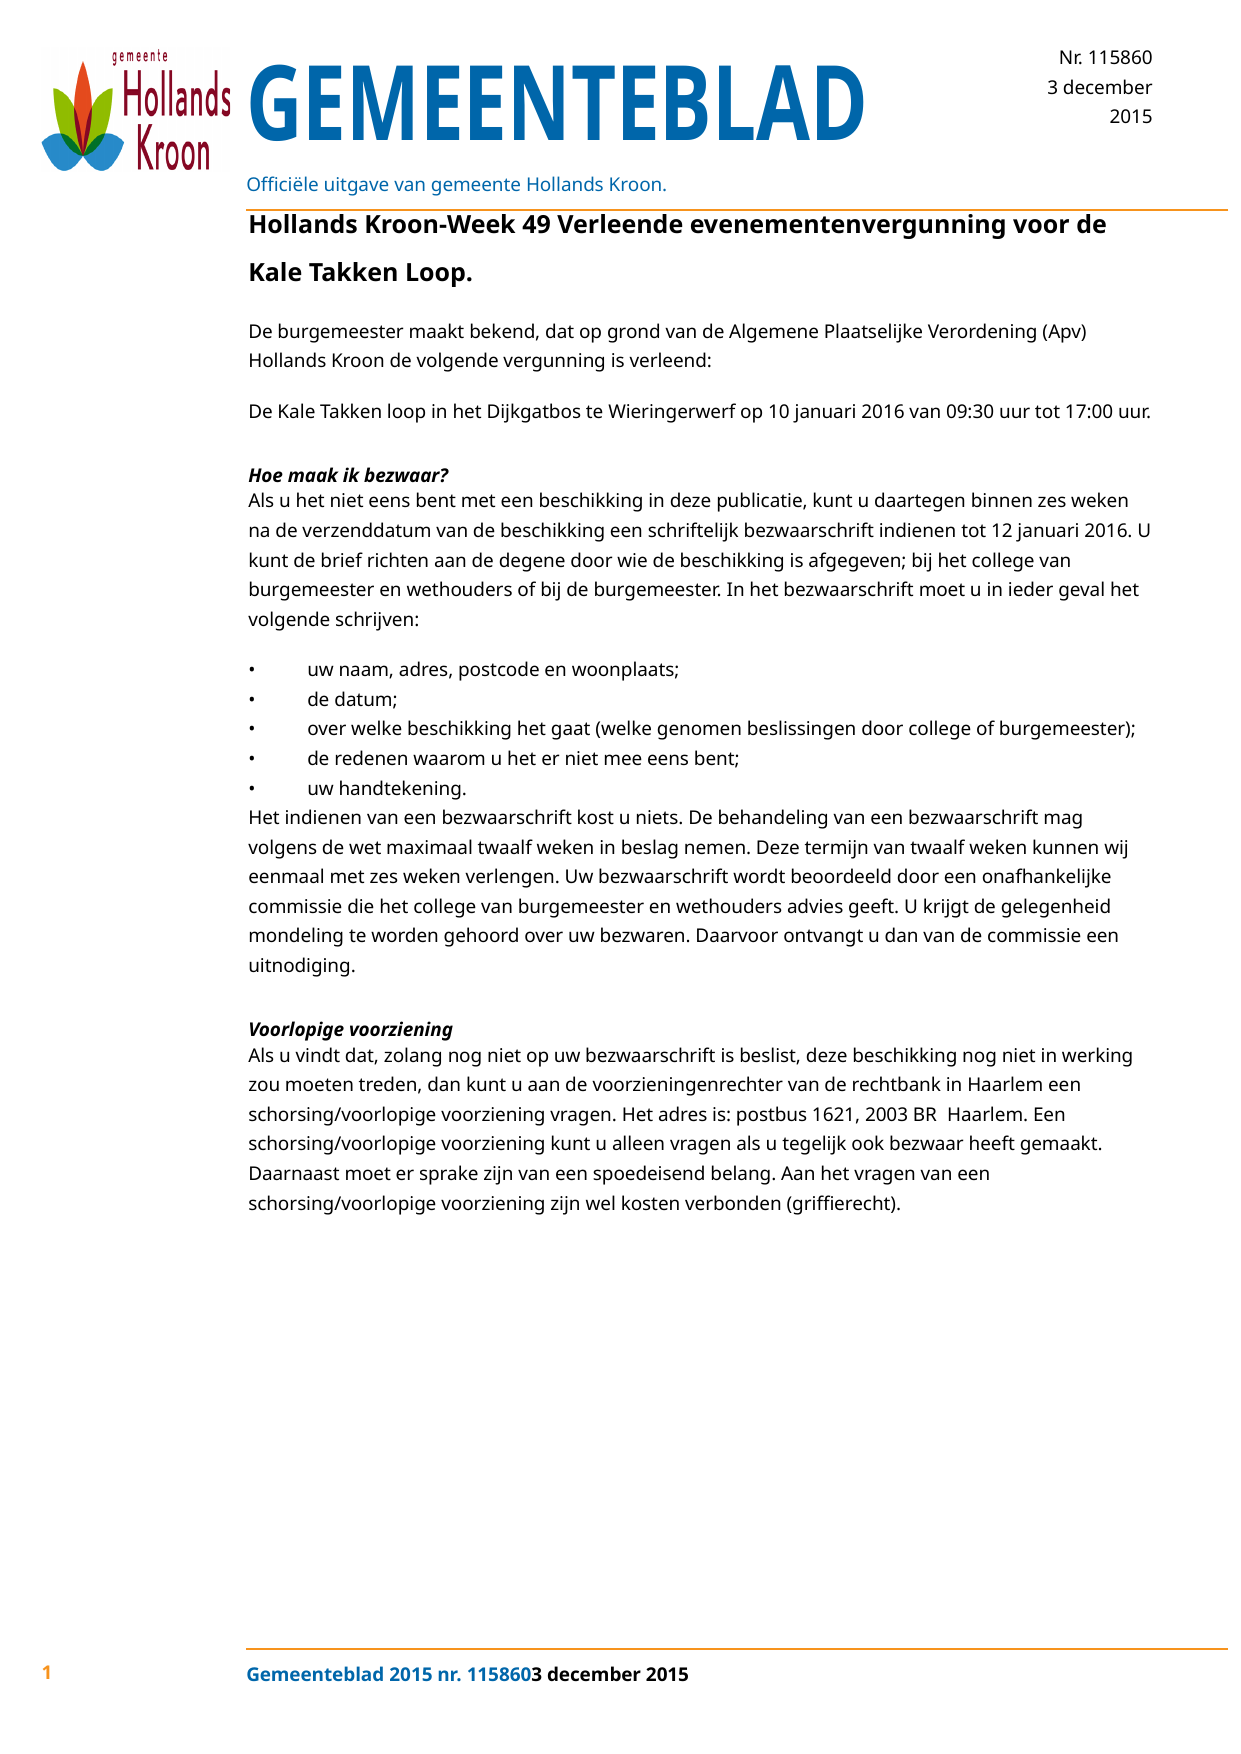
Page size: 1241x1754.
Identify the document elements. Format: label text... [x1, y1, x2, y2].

text Hollands Kroon-Week 49 Verleende evenementenvergunning voor de Kale Takken Loop. [248, 211, 1152, 288]
text Voorlopige voorziening [248, 1016, 1152, 1042]
picture [41, 47, 231, 172]
text De Kale Takken loop in het Dijkgatbos te Wieringerwerf op 10 januari 2016 van 09:30 uur tot 17:00 uur. [248, 398, 1152, 424]
list de datum; [248, 686, 1152, 712]
text Het indienen van een bezwaarschrift kost u niets. De behandeling van een bezwaarschrift mag volgens de wet maximaal twaalf weken in beslag nemen. Deze termijn van twaalf weken kunnen wij eenmaal met zes weken verlengen. Uw bezwaarschrift wordt beoordeeld door een onafhankelijke commissie die het college van burgemeester en wethouders advies geeft. U krijgt de gelegenheid mondeling te worden gehoord over uw bezwaren. Daarvoor ontvangt u dan van de commissie een uitnodiging. [248, 804, 1152, 978]
text Als u vindt dat, zolang nog niet op uw bezwaarschrift is beslist, deze beschikking nog niet in werking zou moeten treden, dan kunt u aan de voorzieningenrechter van de rechtbank in Haarlem een schorsing/voorlopige voorziening vragen. Het adres is: postbus 1621, 2003 BR Haarlem. Een schorsing/voorlopige voorziening kunt u alleen vragen als u tegelijk ook bezwaar heeft gemaakt. Daarnaast moet er sprake zijn van een spoedeisend belang. Aan het vragen van een schorsing/voorlopige voorziening zijn wel kosten verbonden (griffierecht). [248, 1042, 1152, 1216]
list uw handtekening. [248, 775, 1152, 800]
list de redenen waarom u het er niet mee eens bent; [248, 745, 1152, 771]
text De burgemeester maakt bekend, dat op grond van de Algemene Plaatselijke Verordening (Apv) Hollands Kroon de volgende vergunning is verleend: [248, 318, 1152, 373]
text Als u het niet eens bent met een beschikking in deze publicatie, kunt u daartegen binnen zes weken na de verzenddatum van de beschikking een schriftelijk bezwaarschrift indienen tot 12 januari 2016. U kunt de brief richten aan de degene door wie de beschikking is afgegeven; bij het college van burgemeester en wethouders of bij de burgemeester. In het bezwaarschrift moet u in ieder geval het volgende schrijven: [248, 488, 1152, 632]
list uw naam, adres, postcode en woonplaats; [248, 656, 1152, 682]
text Hoe maak ik bezwaar? [248, 462, 1152, 488]
list over welke beschikking het gaat (welke genomen beslissingen door college of burgemeester); [248, 716, 1152, 741]
